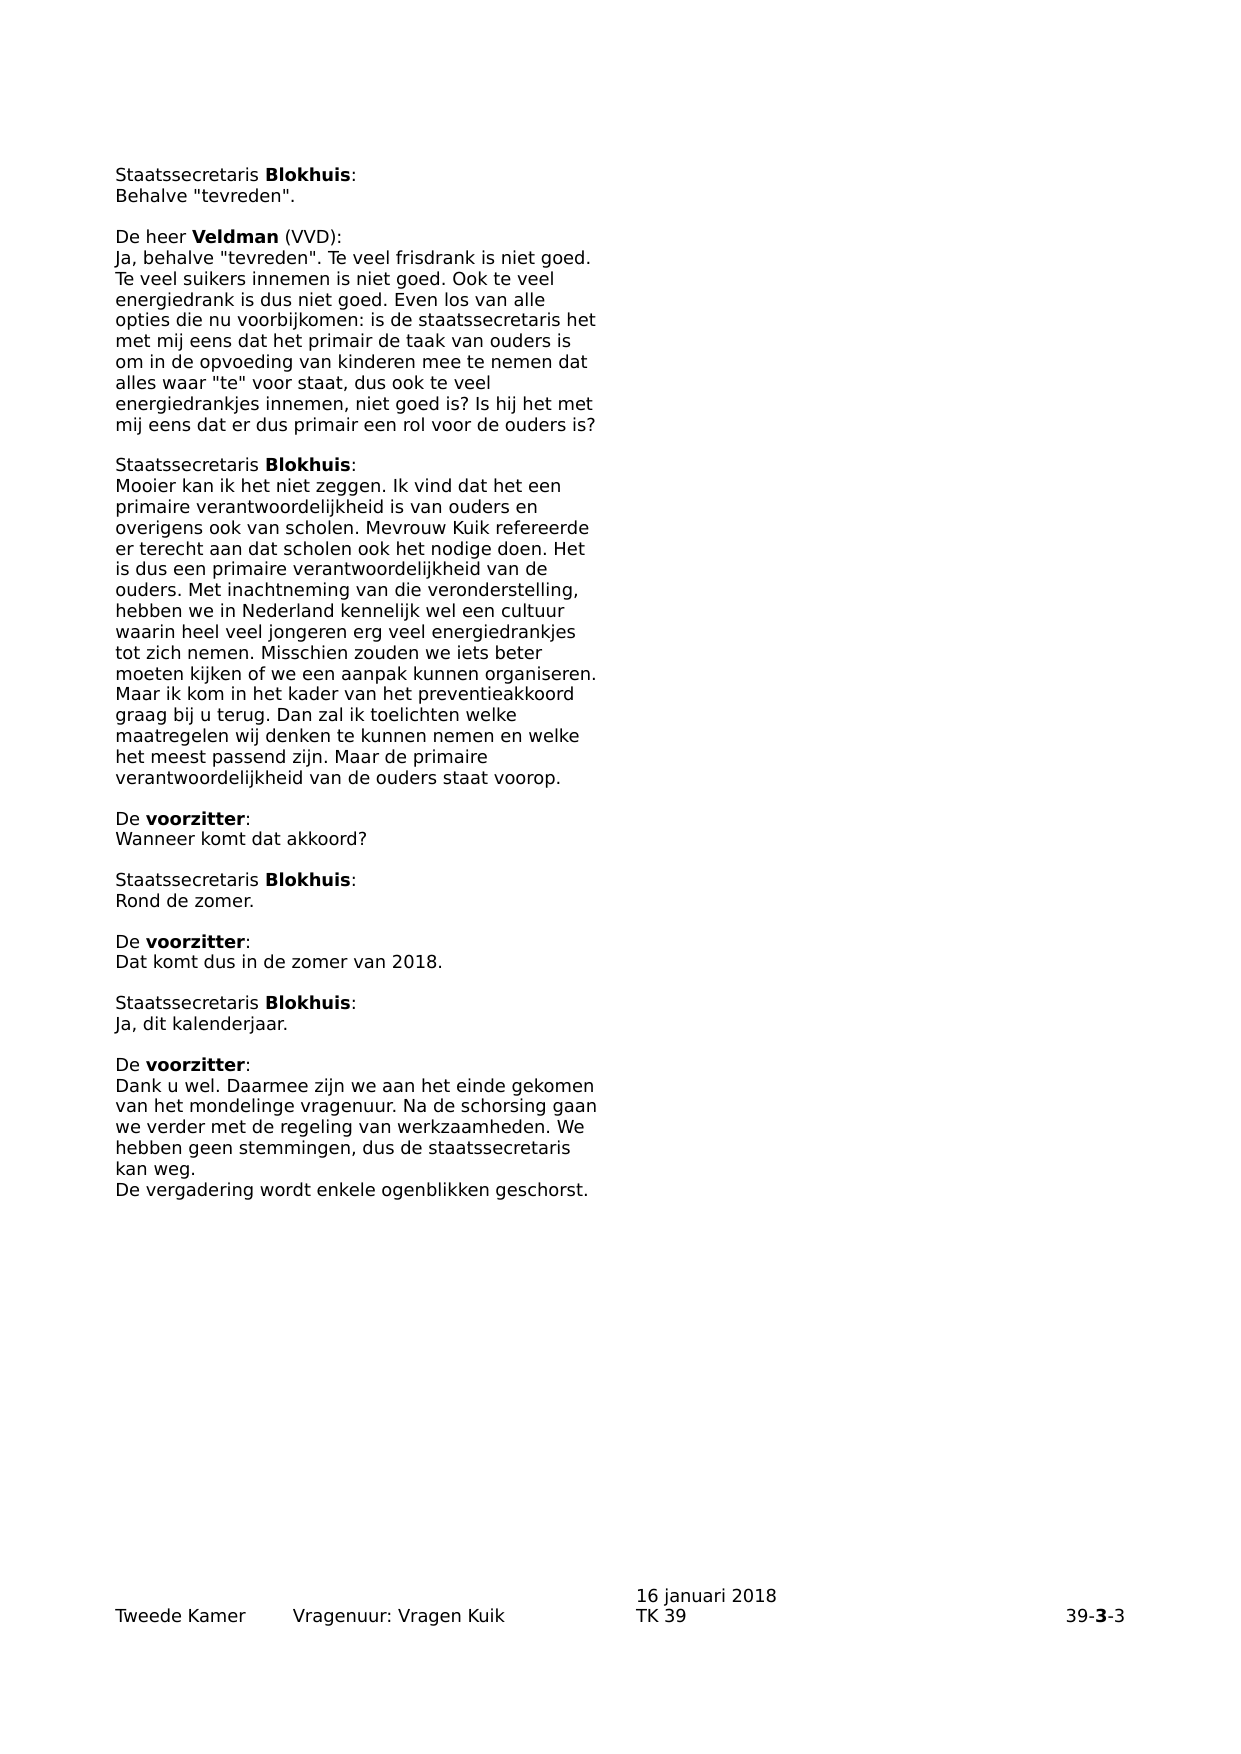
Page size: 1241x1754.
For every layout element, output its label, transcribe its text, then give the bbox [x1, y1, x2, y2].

text Behalve "tevreden". [115, 186, 605, 207]
text Mooier kan ik het niet zeggen. Ik vind dat het een primaire verantwoordelijkheid is van ouders en overigens ook van scholen. Mevrouw Kuik refereerde er terecht aan dat scholen ook het nodige doen. Het is dus een primaire verantwoordelijkheid van de ouders. Met inachtneming van die veronderstelling, hebben we in Nederland kennelijk wel een cultuur waarin heel veel jongeren erg veel energiedrankjes tot zich nemen. Misschien zouden we iets beter moeten kijken of we een aanpak kunnen organiseren. Maar ik kom in het kader van het preventieakkoord graag bij u terug. Dan zal ik toelichten welke maatregelen wij denken te kunnen nemen en welke het meest passend zijn. Maar de primaire verantwoordelijkheid van de ouders staat voorop. [115, 476, 605, 788]
text Staatssecretaris Blokhuis: [115, 993, 605, 1014]
text Dank u wel. Daarmee zijn we aan het einde gekomen van het mondelinge vragenuur. Na de schorsing gaan we verder met de regeling van werkzaamheden. We hebben geen stemmingen, dus de staatssecretaris kan weg. [115, 1075, 605, 1179]
text Staatssecretaris Blokhuis: [115, 870, 605, 891]
text Staatssecretaris Blokhuis: [115, 165, 605, 186]
text Rond de zomer. [115, 891, 605, 911]
text Dat komt dus in de zomer van 2018. [115, 952, 605, 973]
text De heer Veldman (VVD): [115, 227, 605, 248]
text Staatssecretaris Blokhuis: [115, 455, 605, 476]
text De voorzitter: [115, 1054, 605, 1075]
text Ja, dit kalenderjaar. [115, 1014, 605, 1034]
text De voorzitter: [115, 808, 605, 829]
text Ja, behalve "tevreden". Te veel frisdrank is niet goed. Te veel suikers innemen is niet goed. Ook te veel energiedrank is dus niet goed. Even los van alle opties die nu voorbijkomen: is de staatssecretaris het met mij eens dat het primair de taak van ouders is om in de opvoeding van kinderen mee te nemen dat alles waar "te" voor staat, dus ook te veel energiedrankjes innemen, niet goed is? Is hij het met mij eens dat er dus primair een rol voor de ouders is? [115, 248, 605, 435]
text De voorzitter: [115, 931, 605, 952]
text Wanneer komt dat akkoord? [115, 829, 605, 850]
text De vergadering wordt enkele ogenblikken geschorst. [115, 1179, 605, 1200]
